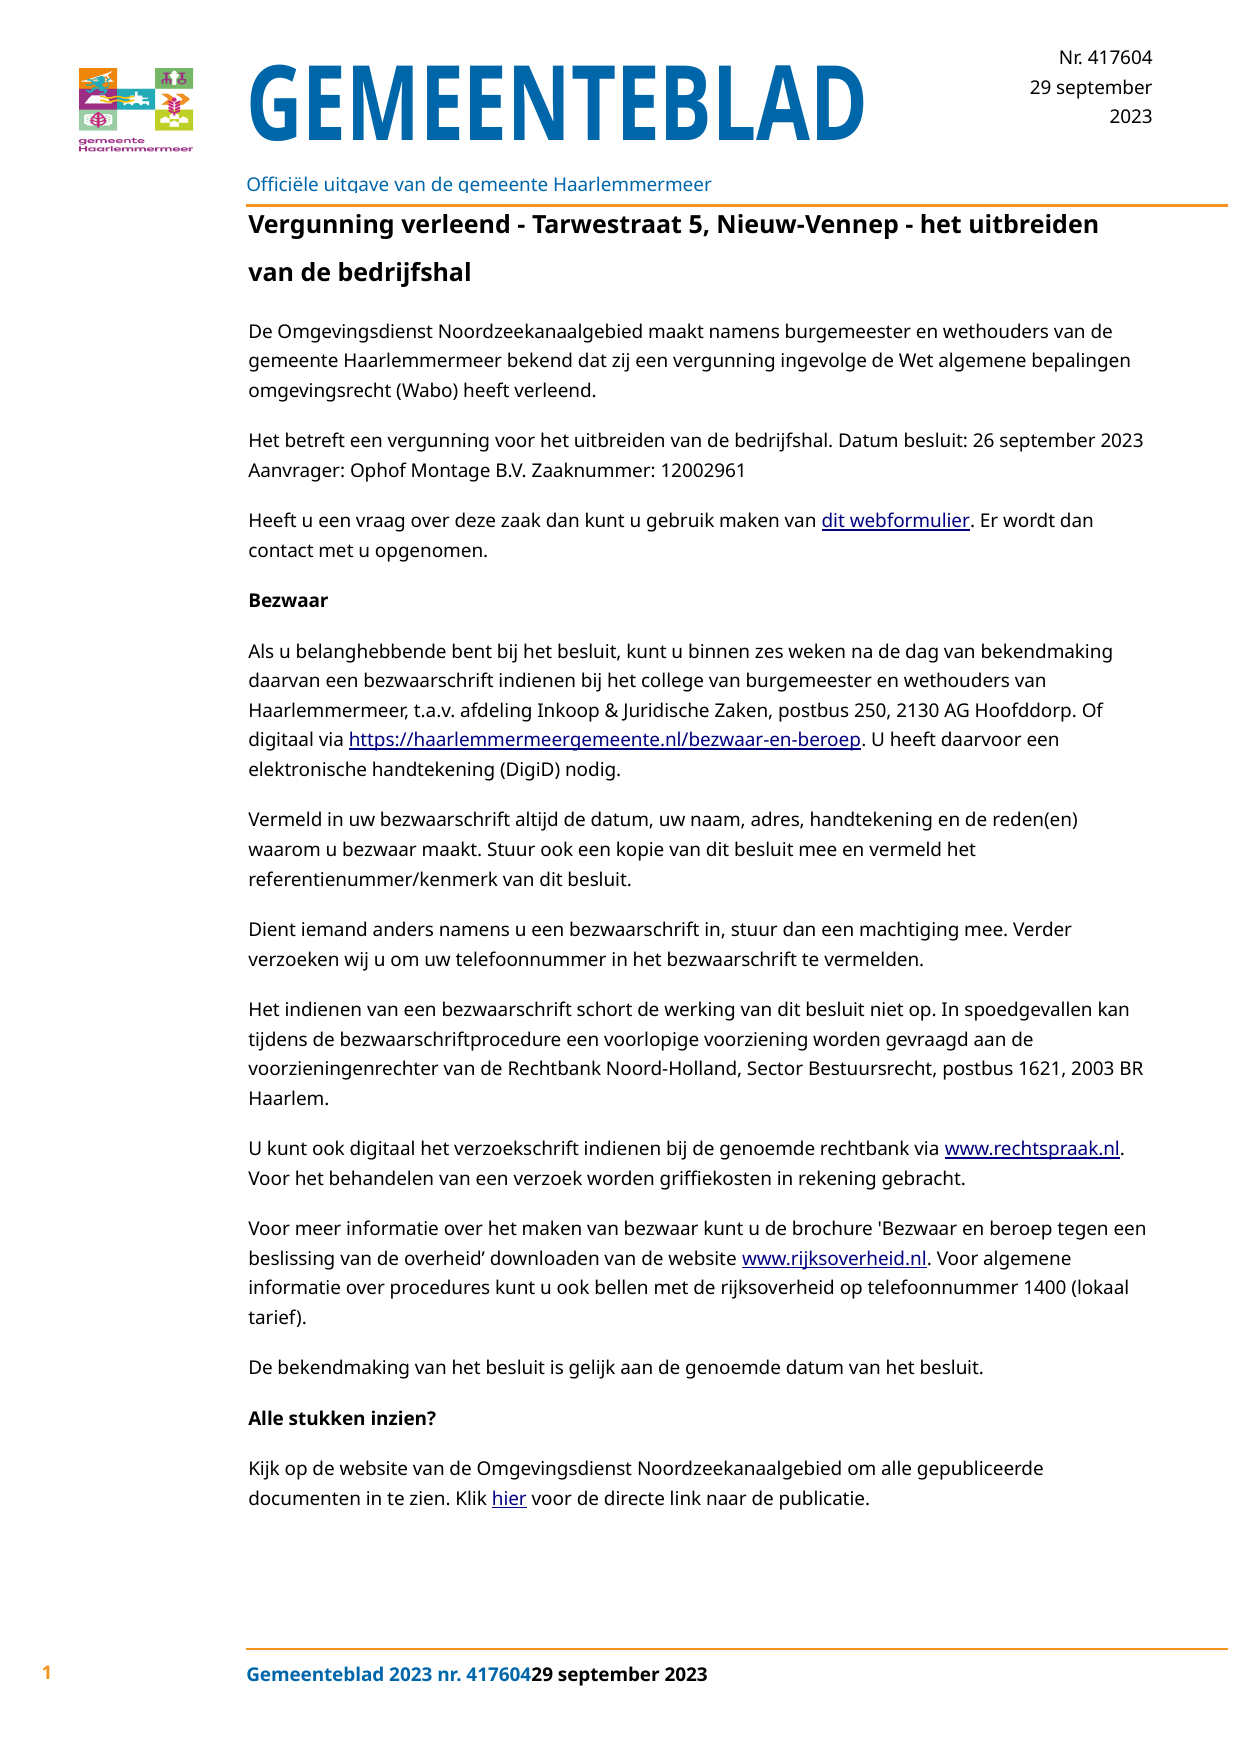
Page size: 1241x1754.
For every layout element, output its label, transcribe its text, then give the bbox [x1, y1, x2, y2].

text De bekendmaking van het besluit is gelijk aan de genoemde datum van het besluit. [248, 1354, 1152, 1380]
picture [41, 47, 231, 172]
text De Omgevingsdienst Noordzeekanaalgebied maakt namens burgemeester en wethouders van de gemeente Haarlemmermeer bekend dat zij een vergunning ingevolge de Wet algemene bepalingen omgevingsrecht (Wabo) heeft verleend. [248, 318, 1152, 403]
text Het betreft een vergunning voor het uitbreiden van de bedrijfshal. Datum besluit: 26 september 2023 Aanvrager: Ophof Montage B.V. Zaaknummer: 12002961 [248, 427, 1152, 483]
text U kunt ook digitaal het verzoekschrift indienen bij de genoemde rechtbank via www.rechtspraak.nl. Voor het behandelen van een verzoek worden griffiekosten in rekening gebracht. [248, 1135, 1152, 1191]
text Bezwaar [248, 587, 1152, 613]
text Vermeld in uw bezwaarschrift altijd de datum, uw naam, adres, handtekening en de reden(en) waarom u bezwaar maakt. Stuur ook een kopie van dit besluit mee en vermeld het referentienummer/kenmerk van dit besluit. [248, 807, 1152, 892]
text Kijk op de website van de Omgevingsdienst Noordzeekanaalgebied om alle gepubliceerde documenten in te zien. Klik hier voor de directe link naar de publicatie. [248, 1455, 1152, 1511]
text Heeft u een vraag over deze zaak dan kunt u gebruik maken van dit webformulier. Er wordt dan contact met u opgenomen. [248, 507, 1152, 563]
text Het indienen van een bezwaarschrift schort de werking van dit besluit niet op. In spoedgevallen kan tijdens de bezwaarschriftprocedure een voorlopige voorziening worden gevraagd aan de voorzieningenrechter van de Rechtbank Noord-Holland, Sector Bestuursrecht, postbus 1621, 2003 BR Haarlem. [248, 996, 1152, 1111]
text Vergunning verleend - Tarwestraat 5, Nieuw-Vennep - het uitbreiden van de bedrijfshal [248, 207, 1152, 288]
text Dient iemand anders namens u een bezwaarschrift in, stuur dan een machtiging mee. Verder verzoeken wij u om uw telefoonnummer in het bezwaarschrift te vermelden. [248, 916, 1152, 972]
text Voor meer informatie over het maken van bezwaar kunt u de brochure 'Bezwaar en beroep tegen een beslissing van de overheid’ downloaden van de website www.rijksoverheid.nl. Voor algemene informatie over procedures kunt u ook bellen met de rijksoverheid op telefoonnummer 1400 (lokaal tarief). [248, 1215, 1152, 1330]
text Alle stukken inzien? [248, 1405, 1152, 1431]
text Als u belanghebbende bent bij het besluit, kunt u binnen zes weken na de dag van bekendmaking daarvan een bezwaarschrift indienen bij het college van burgemeester en wethouders van Haarlemmermeer, t.a.v. afdeling Inkoop & Juridische Zaken, postbus 250, 2130 AG Hoofddorp. Of digitaal via https://haarlemmermeergemeente.nl/bezwaar-en-beroep. U heeft daarvoor een elektronische handtekening (DigiD) nodig. [248, 638, 1152, 782]
